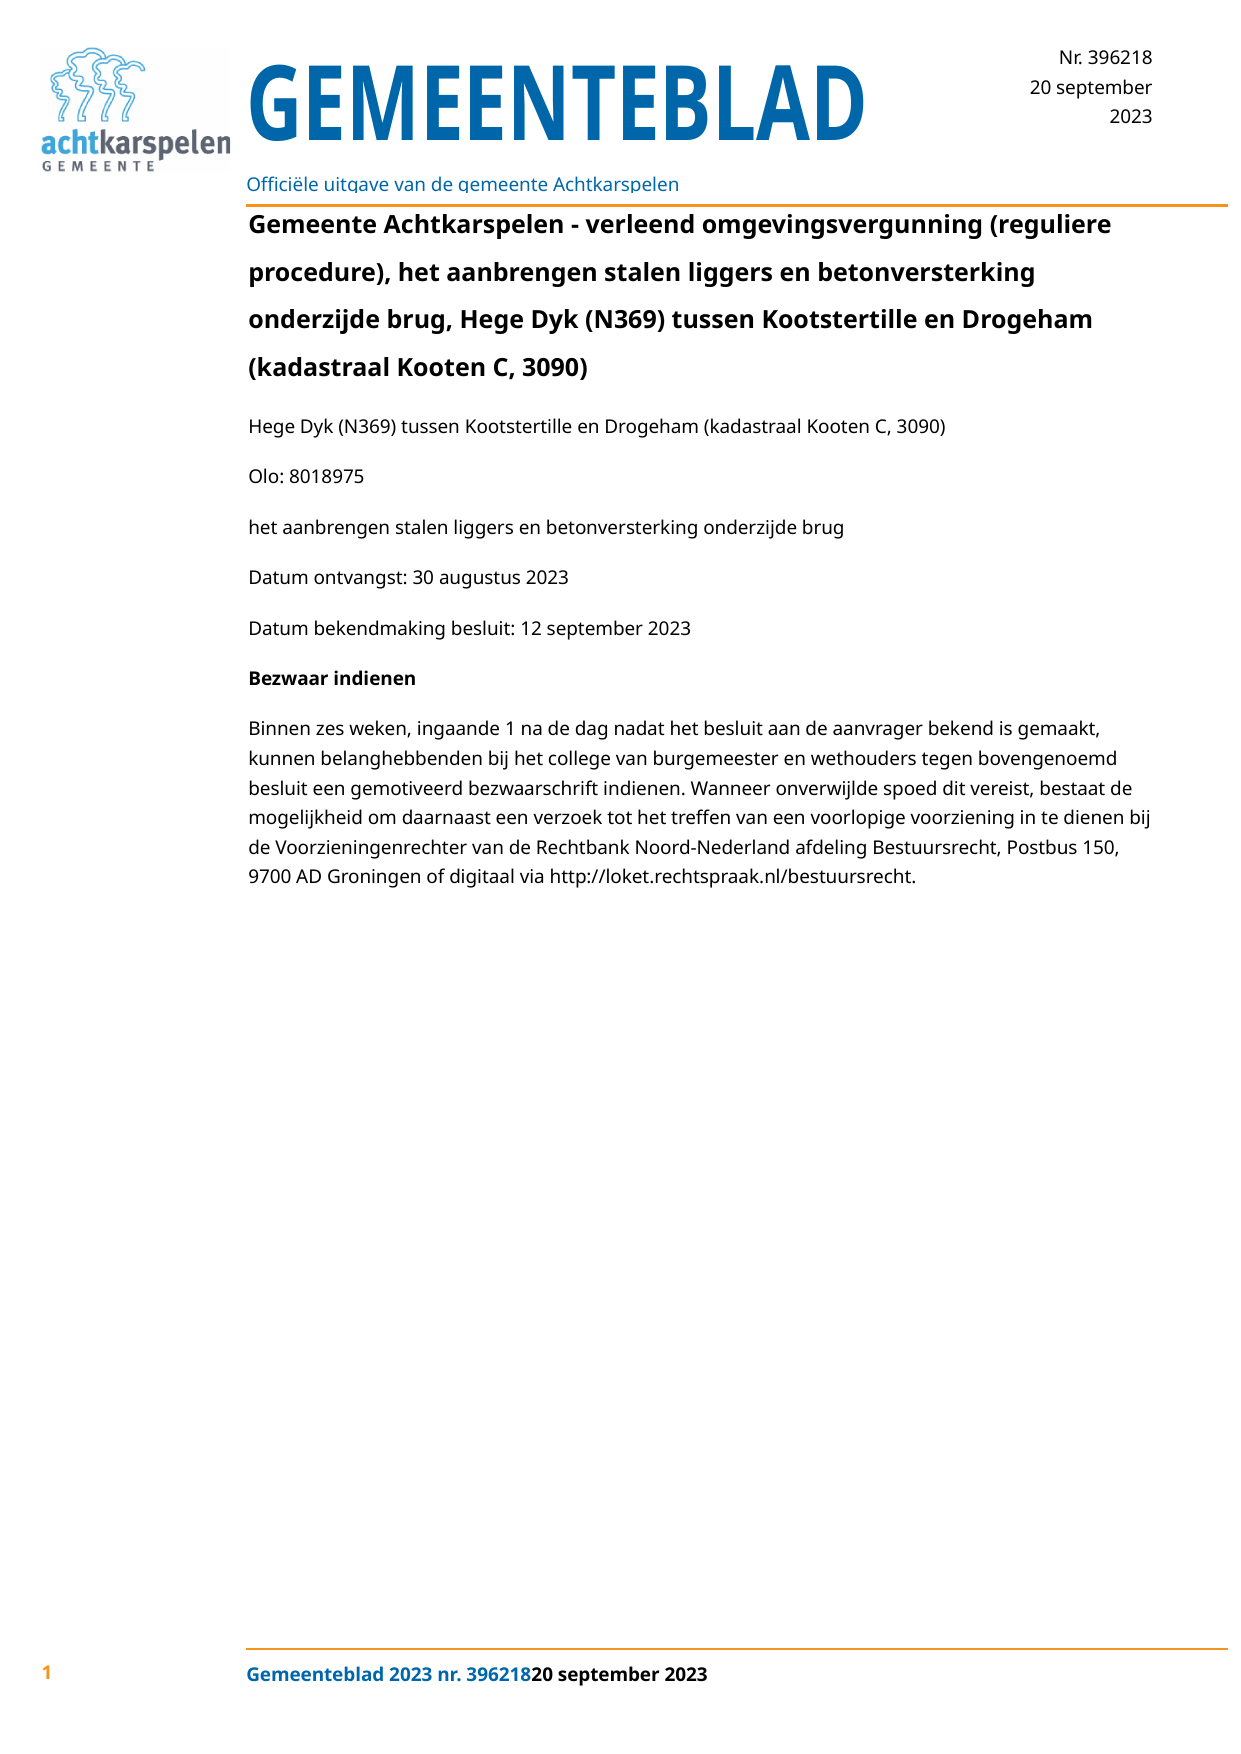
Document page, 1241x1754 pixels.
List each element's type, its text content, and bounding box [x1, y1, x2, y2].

text Hege Dyk (N369) tussen Kootstertille en Drogeham (kadastraal Kooten C, 3090) [248, 413, 1152, 439]
text Datum bekendmaking besluit: 12 september 2023 [248, 615, 1152, 641]
text Bezwaar indienen [248, 665, 1152, 691]
picture [41, 47, 231, 172]
text Gemeente Achtkarspelen - verleend omgevingsvergunning (reguliere procedure), het aanbrengen stalen liggers en betonversterking onderzijde brug, Hege Dyk (N369) tussen Kootstertille en Drogeham (kadastraal Kooten C, 3090) [248, 207, 1152, 384]
text Binnen zes weken, ingaande 1 na de dag nadat het besluit aan de aanvrager bekend is gemaakt, kunnen belanghebbenden bij het college van burgemeester en wethouders tegen bovengenoemd besluit een gemotiveerd bezwaarschrift indienen. Wanneer onverwijlde spoed dit vereist, bestaat de mogelijkheid om daarnaast een verzoek tot het treffen van een voorlopige voorziening in te dienen bij de Voorzieningenrechter van de Rechtbank Noord-Nederland afdeling Bestuursrecht, Postbus 150, 9700 AD Groningen of digitaal via http://loket.rechtspraak.nl/bestuursrecht. [248, 716, 1152, 889]
text Datum ontvangst: 30 augustus 2023 [248, 564, 1152, 590]
text het aanbrengen stalen liggers en betonversterking onderzijde brug [248, 514, 1152, 540]
text Olo: 8018975 [248, 463, 1152, 489]
